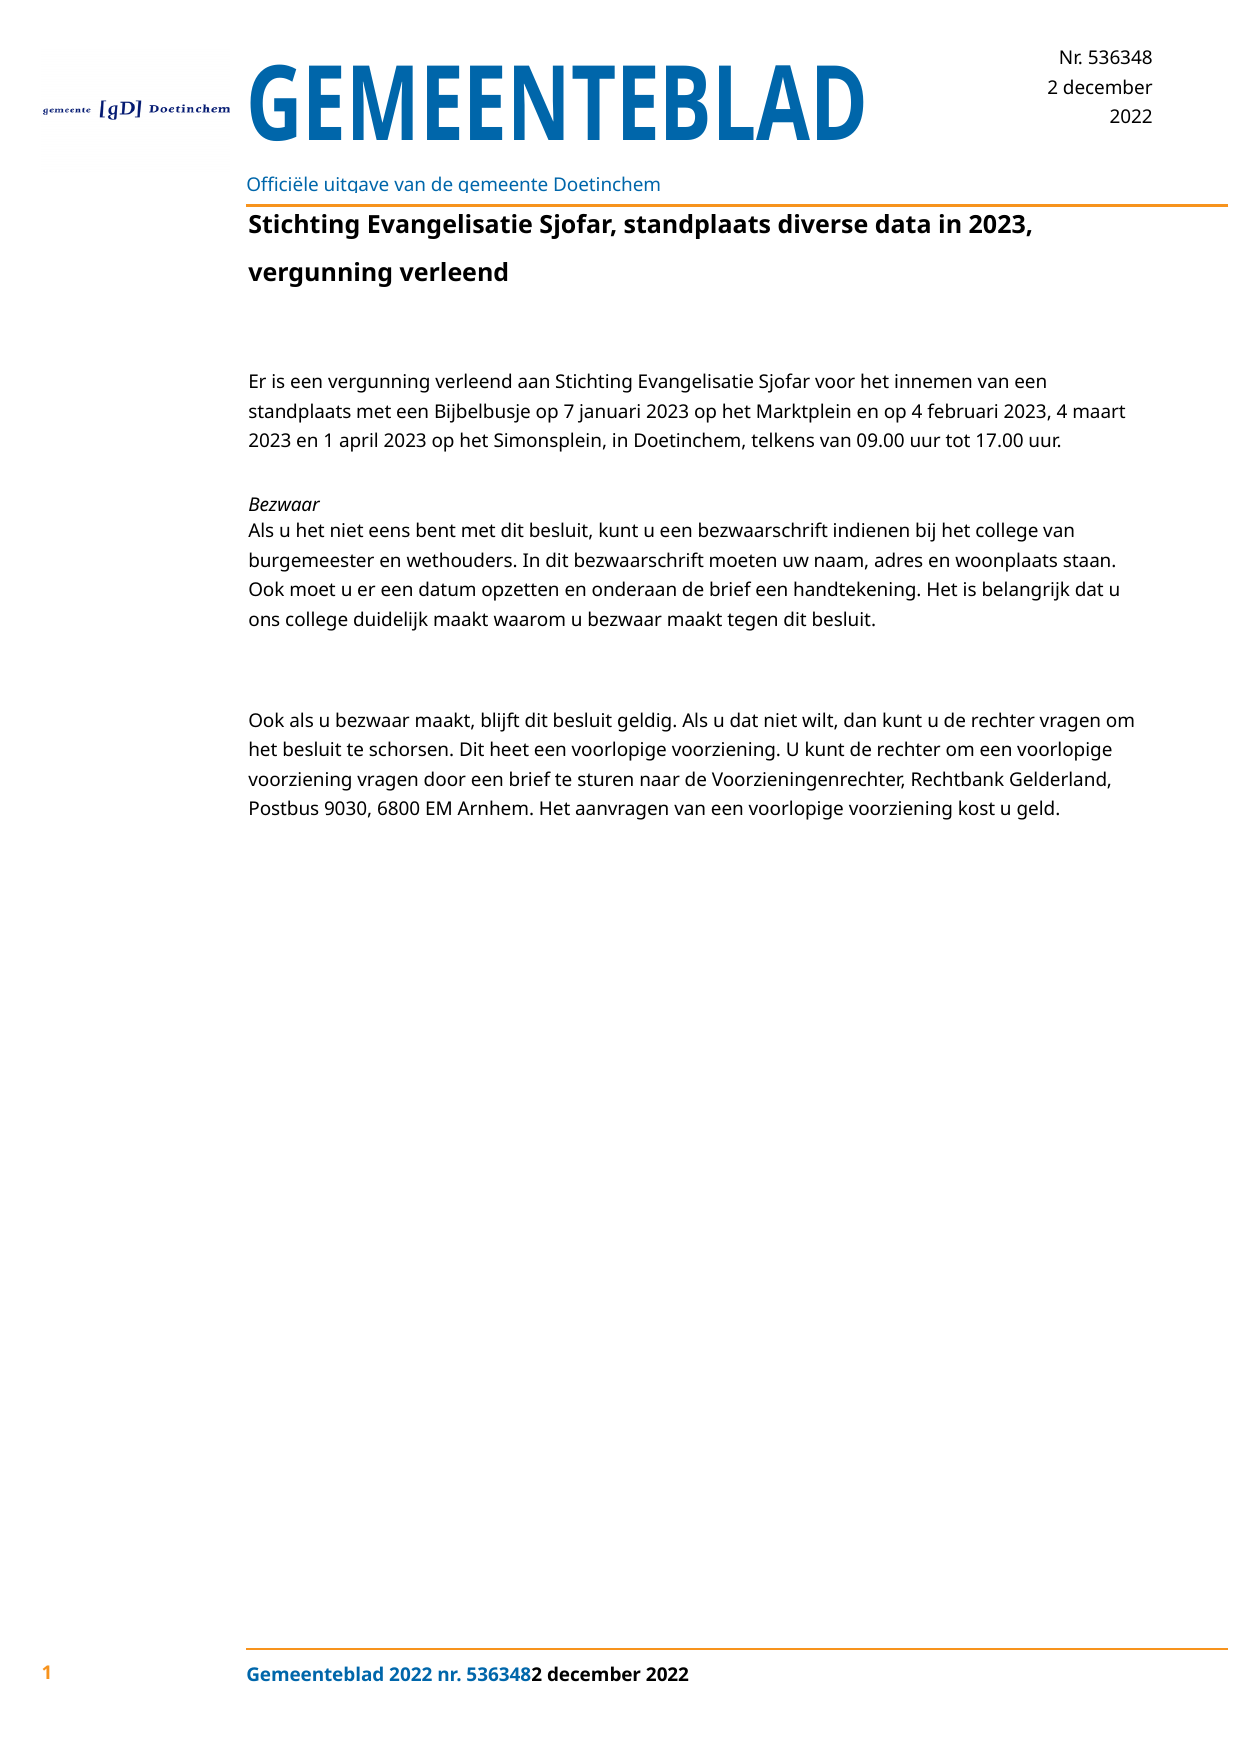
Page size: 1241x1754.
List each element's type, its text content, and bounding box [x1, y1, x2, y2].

text Als u het niet eens bent met dit besluit, kunt u een bezwaarschrift indienen bij het college van burgemeester en wethouders. In dit bezwaarschrift moeten uw naam, adres en woonplaats staan. Ook moet u er een datum opzetten en onderaan de brief een handtekening. Het is belangrijk dat u ons college duidelijk maakt waarom u bezwaar maakt tegen dit besluit. [248, 517, 1152, 632]
text Er is een vergunning verleend aan Stichting Evangelisatie Sjofar voor het innemen van een standplaats met een Bijbelbusje op 7 januari 2023 op het Marktplein en op 4 februari 2023, 4 maart 2023 en 1 april 2023 op het Simonsplein, in Doetinchem, telkens van 09.00 uur tot 17.00 uur. [248, 368, 1152, 453]
picture [41, 47, 231, 172]
text Stichting Evangelisatie Sjofar, standplaats diverse data in 2023, vergunning verleend [248, 207, 1152, 288]
text Bezwaar [248, 491, 1152, 517]
text Ook als u bezwaar maakt, blijft dit besluit geldig. Als u dat niet wilt, dan kunt u de rechter vragen om het besluit te schorsen. Dit heet een voorlopige voorziening. U kunt de rechter om een voorlopige voorziening vragen door een brief te sturen naar de Voorzieningenrechter, Rechtbank Gelderland, Postbus 9030, 6800 EM Arnhem. Het aanvragen van een voorlopige voorziening kost u geld. [248, 707, 1152, 821]
